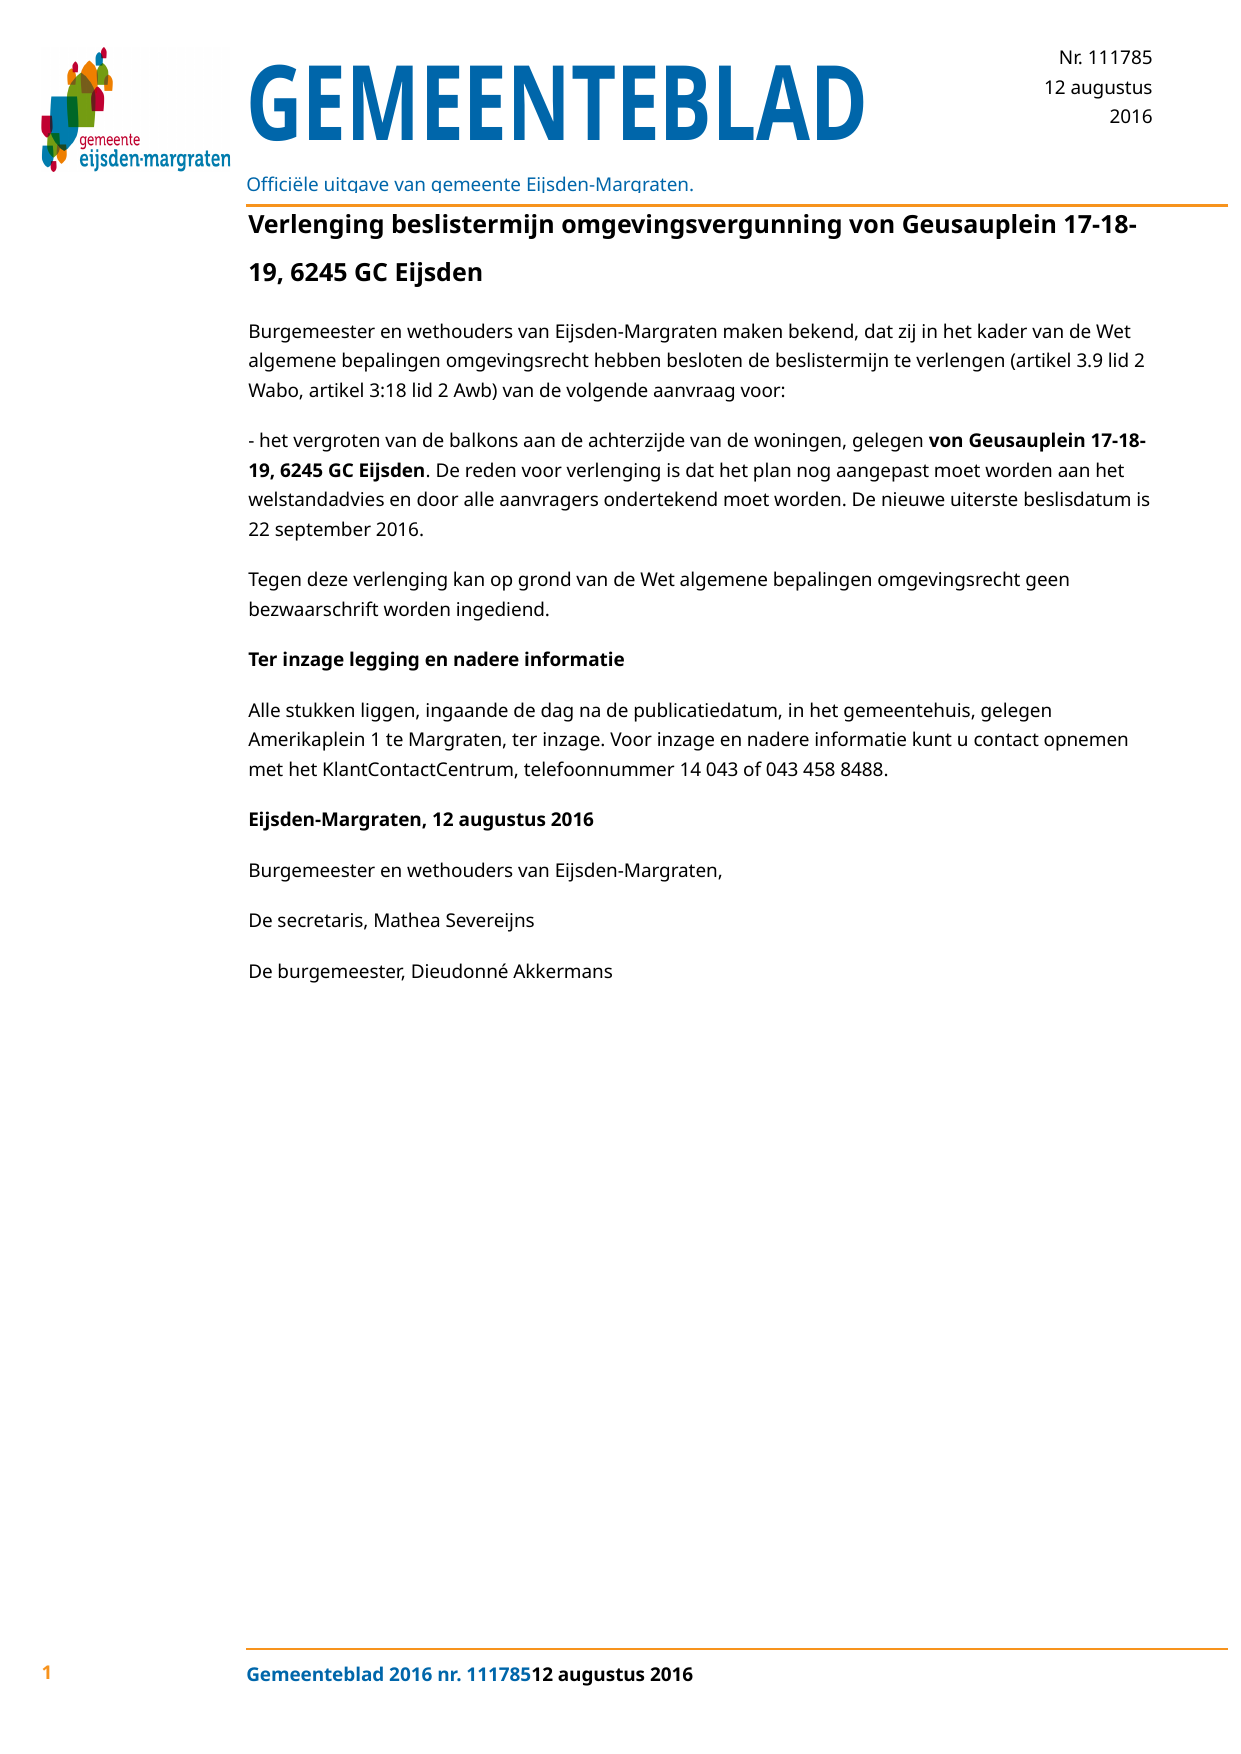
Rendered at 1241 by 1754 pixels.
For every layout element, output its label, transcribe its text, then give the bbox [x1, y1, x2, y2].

picture [41, 47, 231, 172]
text Verlenging beslistermijn omgevingsvergunning von Geusauplein 17-18-19, 6245 GC Eijsden [248, 207, 1152, 288]
text Ter inzage legging en nadere informatie [248, 647, 1152, 672]
text De secretaris, Mathea Severeijns [248, 907, 1152, 933]
text Burgemeester en wethouders van Eijsden-Margraten maken bekend, dat zij in het kader van de Wet algemene bepalingen omgevingsrecht hebben besloten de beslistermijn te verlengen (artikel 3.9 lid 2 Wabo, artikel 3:18 lid 2 Awb) van de volgende aanvraag voor: [248, 318, 1152, 403]
text Tegen deze verlenging kan op grond van de Wet algemene bepalingen omgevingsrecht geen bezwaarschrift worden ingediend. [248, 567, 1152, 622]
text Alle stukken liggen, ingaande de dag na de publicatiedatum, in het gemeentehuis, gelegen Amerikaplein 1 te Margraten, ter inzage. Voor inzage en nadere informatie kunt u contact opnemen met het KlantContactCentrum, telefoonnummer 14 043 of 043 458 8488. [248, 697, 1152, 782]
text De burgemeester, Dieudonné Akkermans [248, 958, 1152, 984]
text - het vergroten van de balkons aan de achterzijde van de woningen, gelegen von Geusauplein 17-18-19, 6245 GC Eijsden. De reden voor verlenging is dat het plan nog aangepast moet worden aan het welstandadvies en door alle aanvragers ondertekend moet worden. De nieuwe uiterste beslisdatum is 22 september 2016. [248, 427, 1152, 542]
text Eijsden-Margraten, 12 augustus 2016 [248, 807, 1152, 832]
text Burgemeester en wethouders van Eijsden-Margraten, [248, 857, 1152, 883]
